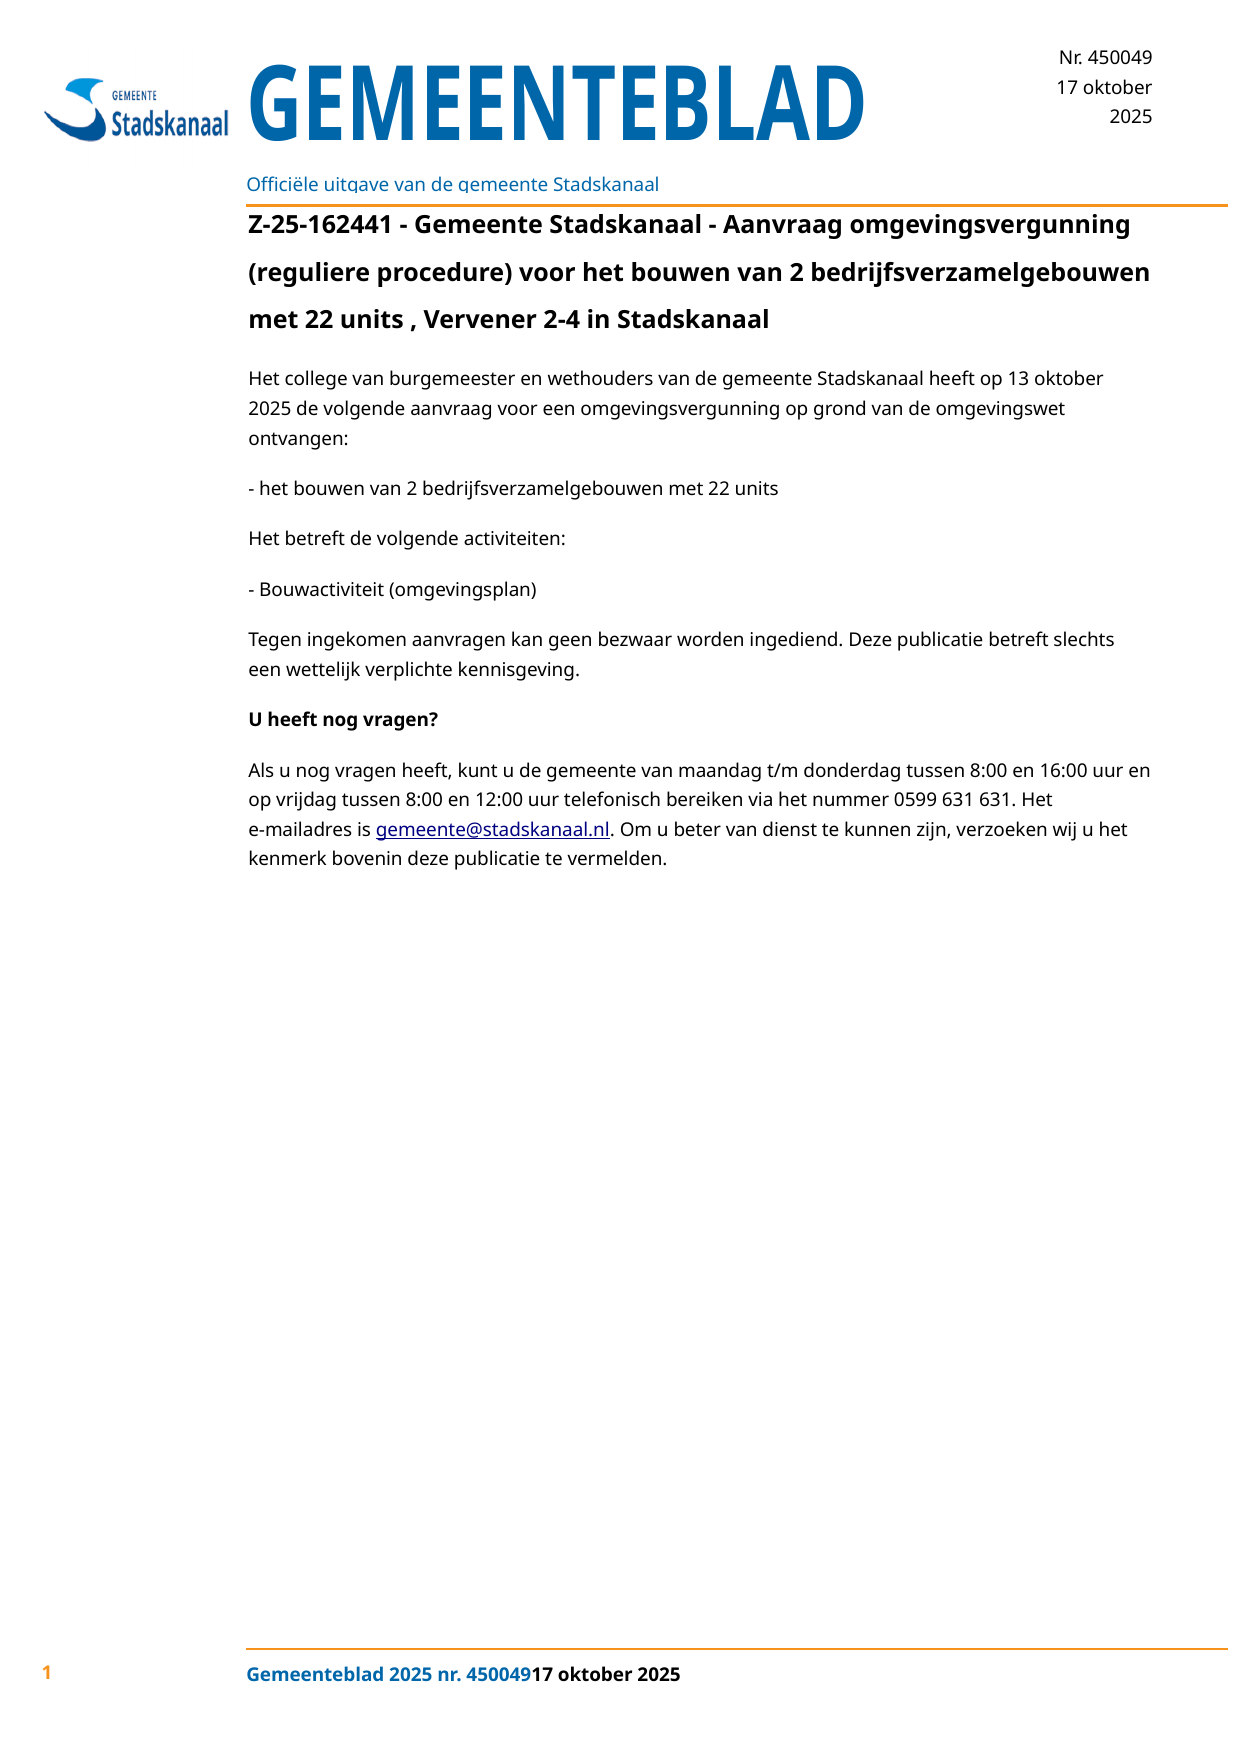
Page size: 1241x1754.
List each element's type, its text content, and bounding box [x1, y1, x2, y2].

text Het betreft de volgende activiteiten: [248, 526, 1152, 551]
text Als u nog vragen heeft, kunt u de gemeente van maandag t/m donderdag tussen 8:00 en 16:00 uur en op vrijdag tussen 8:00 en 12:00 uur telefonisch bereiken via het nummer 0599 631 631. Het e‑mailadres is gemeente@stadskanaal.nl. Om u beter van dienst te kunnen zijn, verzoeken wij u het kenmerk bovenin deze publicatie te vermelden. [248, 757, 1152, 871]
text - Bouwactiviteit (omgevingsplan) [248, 576, 1152, 602]
text U heeft nog vragen? [248, 706, 1152, 732]
text - het bouwen van 2 bedrijfsverzamelgebouwen met 22 units [248, 475, 1152, 501]
text Z-25-162441 - Gemeente Stadskanaal - Aanvraag omgevingsvergunning (reguliere procedure) voor het bouwen van 2 bedrijfsverzamelgebouwen met 22 units , Vervener 2-4 in Stadskanaal [248, 207, 1152, 336]
picture [41, 47, 231, 172]
text Het college van burgemeester en wethouders van de gemeente Stadskanaal heeft op 13 oktober 2025 de volgende aanvraag voor een omgevingsvergunning op grond van de omgevingswet ontvangen: [248, 366, 1152, 450]
text Tegen ingekomen aanvragen kan geen bezwaar worden ingediend. Deze publicatie betreft slechts een wettelijk verplichte kennisgeving. [248, 626, 1152, 682]
